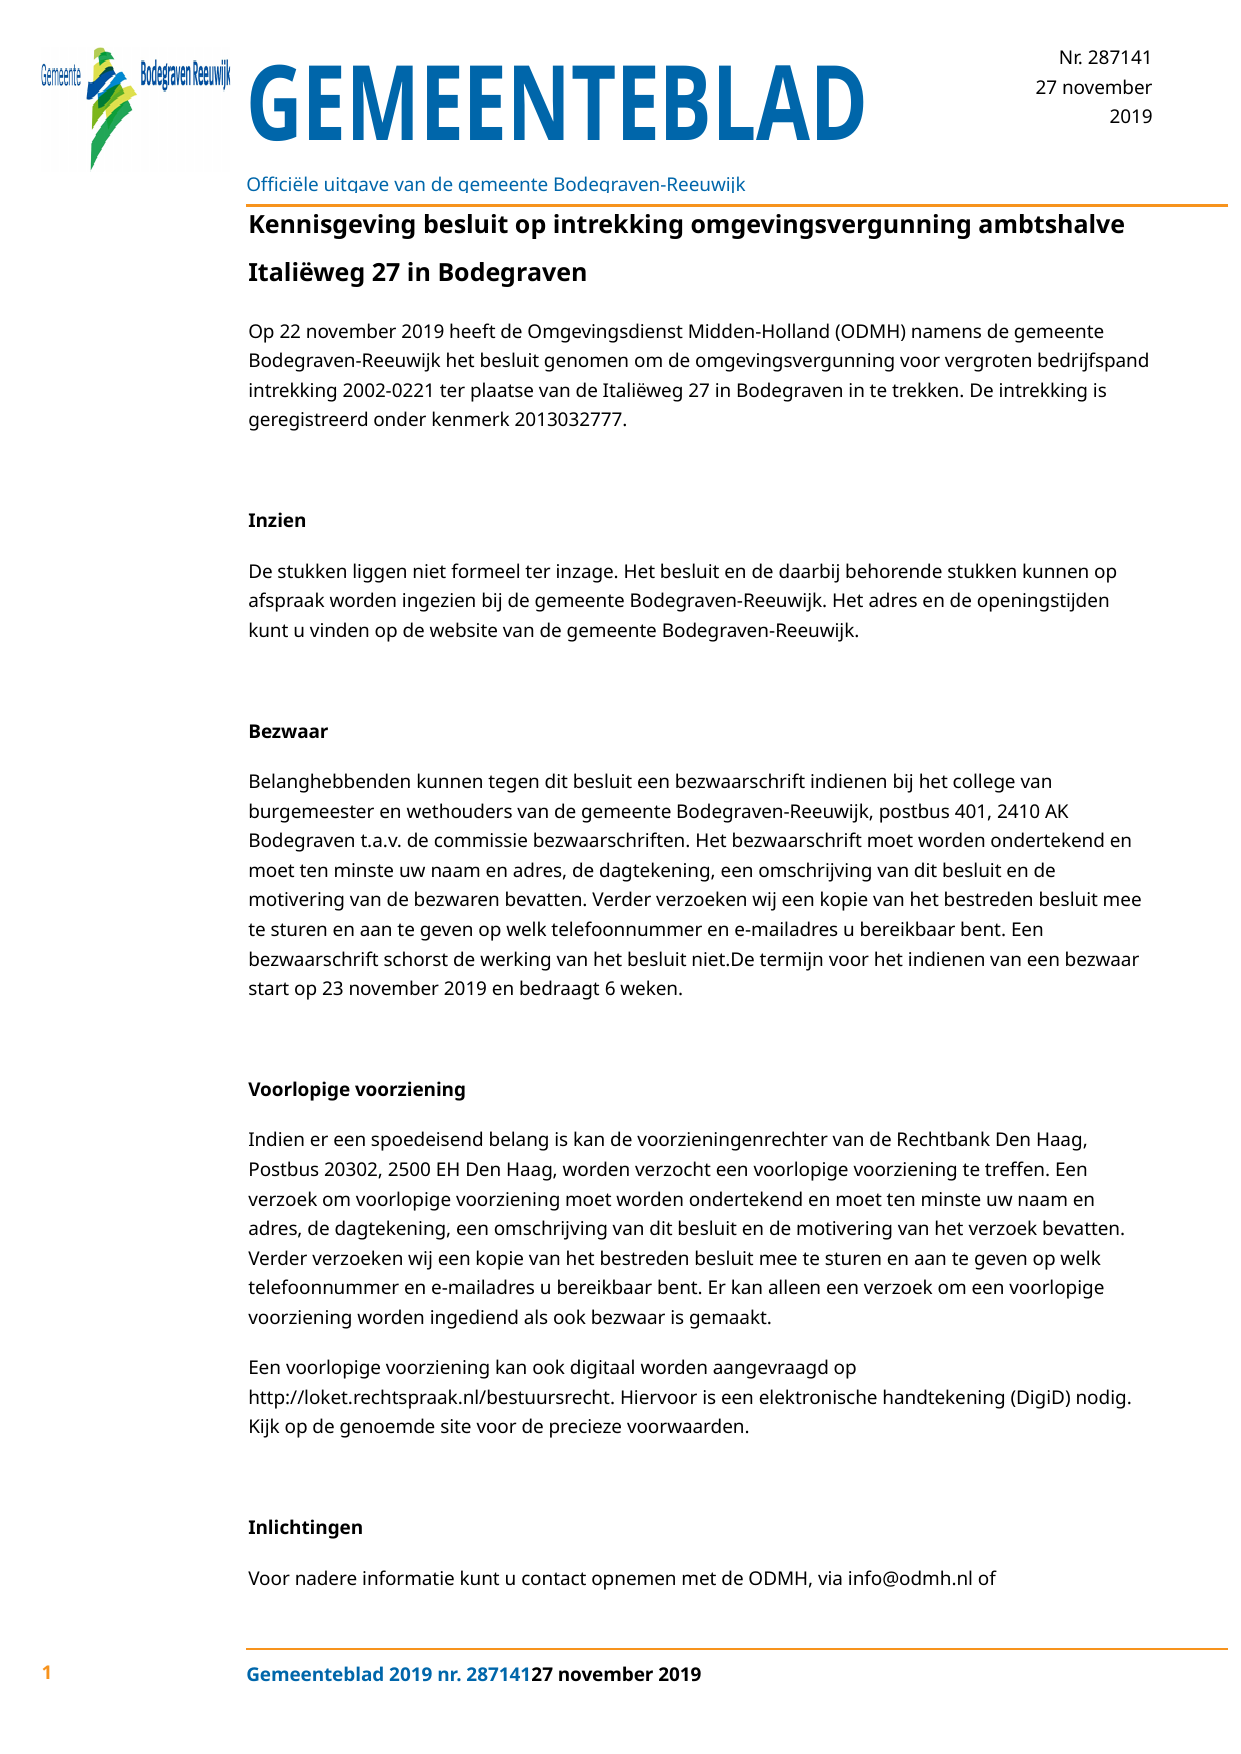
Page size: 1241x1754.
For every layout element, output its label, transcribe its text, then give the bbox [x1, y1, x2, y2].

text Inlichtingen [248, 1514, 1152, 1540]
text Een voorlopige voorziening kan ook digitaal worden aangevraagd op http://loket.rechtspraak.nl/bestuursrecht. Hiervoor is een elektronische handtekening (DigiD) nodig. Kijk op de genoemde site voor de precieze voorwaarden. [248, 1354, 1152, 1439]
text Voor nadere informatie kunt u contact opnemen met de ODMH, via info@odmh.nl of [248, 1565, 1152, 1591]
text Voorlopige voorziening [248, 1076, 1152, 1102]
text Belanghebbenden kunnen tegen dit besluit een bezwaarschrift indienen bij het college van burgemeester en wethouders van de gemeente Bodegraven-Reeuwijk, postbus 401, 2410 AK Bodegraven t.a.v. de commissie bezwaarschriften. Het bezwaarschrift moet worden ondertekend en moet ten minste uw naam en adres, de dagtekening, een omschrijving van dit besluit en de motivering van de bezwaren bevatten. Verder verzoeken wij een kopie van het bestreden besluit mee te sturen en aan te geven op welk telefoonnummer en e-mailadres u bereikbaar bent. Een bezwaarschrift schorst de werking van het besluit niet.De termijn voor het indienen van een bezwaar start op 23 november 2019 en bedraagt 6 weken. [248, 768, 1152, 1001]
picture [41, 47, 231, 172]
text Bezwaar [248, 718, 1152, 744]
text Op 22 november 2019 heeft de Omgevingsdienst Midden-Holland (ODMH) namens de gemeente Bodegraven-Reeuwijk het besluit genomen om de omgevingsvergunning voor vergroten bedrijfspand intrekking 2002-0221 ter plaatse van de Italiëweg 27 in Bodegraven in te trekken. De intrekking is geregistreerd onder kenmerk 2013032777. [248, 318, 1152, 432]
text Inzien [248, 507, 1152, 533]
text De stukken liggen niet formeel ter inzage. Het besluit en de daarbij behorende stukken kunnen op afspraak worden ingezien bij de gemeente Bodegraven-Reeuwijk. Het adres en de openingstijden kunt u vinden op de website van de gemeente Bodegraven-Reeuwijk. [248, 558, 1152, 643]
text Indien er een spoedeisend belang is kan de voorzieningenrechter van de Rechtbank Den Haag, Postbus 20302, 2500 EH Den Haag, worden verzocht een voorlopige voorziening te treffen. Een verzoek om voorlopige voorziening moet worden ondertekend en moet ten minste uw naam en adres, de dagtekening, een omschrijving van dit besluit en de motivering van het verzoek bevatten. Verder verzoeken wij een kopie van het bestreden besluit mee te sturen en aan te geven op welk telefoonnummer en e-mailadres u bereikbaar bent. Er kan alleen een verzoek om een voorlopige voorziening worden ingediend als ook bezwaar is gemaakt. [248, 1127, 1152, 1330]
text Kennisgeving besluit op intrekking omgevingsvergunning ambtshalve Italiëweg 27 in Bodegraven [248, 207, 1152, 288]
